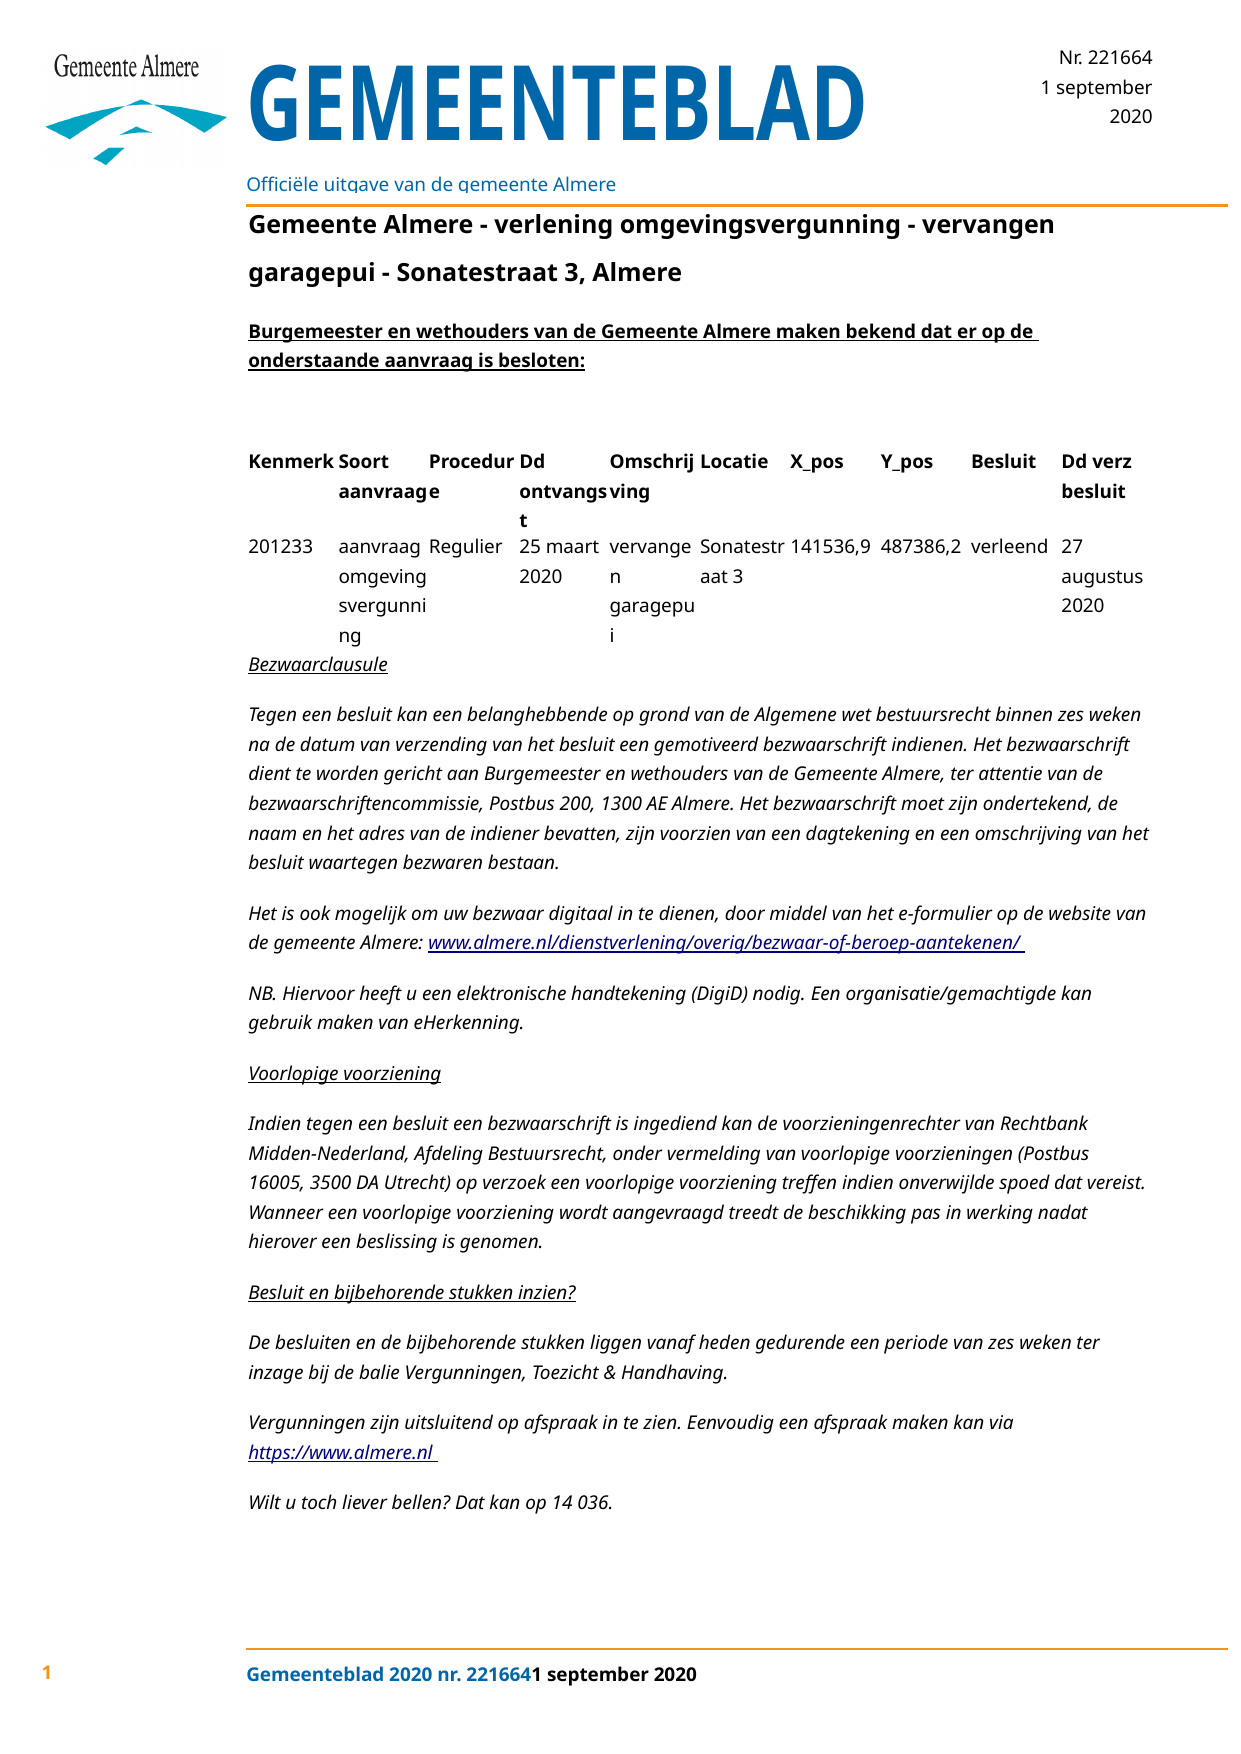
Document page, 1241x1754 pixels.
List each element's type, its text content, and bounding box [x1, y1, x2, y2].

picture [41, 47, 231, 172]
text Bezwaarclausule [248, 651, 1152, 677]
text NB. Hiervoor heeft u een elektronische handtekening (DigiD) nodig. Een organisatie/gemachtigde kan gebruik maken van eHerkenning. [248, 980, 1152, 1035]
table_header Dd ontvangst [519, 449, 609, 533]
table_cell 25 maart 2020 [519, 533, 609, 648]
text Vergunningen zijn uitsluitend op afspraak in te zien. Eenvoudig een afspraak maken kan via https://www.almere.nl [248, 1409, 1152, 1465]
table_header Y_pos [881, 449, 971, 533]
table_cell 27 augustus 2020 [1061, 533, 1152, 648]
text Tegen een besluit kan een belanghebbende op grond van de Algemene wet bestuursrecht binnen zes weken na de datum van verzending van het besluit een gemotiveerd bezwaarschrift indienen. Het bezwaarschrift dient te worden gericht aan Burgemeester en wethouders van de Gemeente Almere, ter attentie van de bezwaarschriftencommissie, Postbus 200, 1300 AE Almere. Het bezwaarschrift moet zijn ondertekend, de naam en het adres van de indiener bevatten, zijn voorzien van een dagtekening en een omschrijving van het besluit waartegen bezwaren bestaan. [248, 701, 1152, 875]
table_header Dd verz besluit [1061, 449, 1152, 533]
table_header Omschrijving [609, 449, 700, 533]
text Indien tegen een besluit een bezwaarschrift is ingediend kan de voorzieningenrechter van Rechtbank Midden-Nederland, Afdeling Bestuursrecht, onder vermelding van voorlopige voorzieningen (Postbus 16005, 3500 DA Utrecht) op verzoek een voorlopige voorziening treffen indien onverwijlde spoed dat vereist. Wanneer een voorlopige voorziening wordt aangevraagd treedt de beschikking pas in werking nadat hierover een beslissing is genomen. [248, 1110, 1152, 1254]
table_cell verleend [971, 533, 1061, 648]
table_cell aanvraag omgevingsvergunning [338, 533, 429, 648]
table_header Locatie [700, 449, 790, 533]
table_header X_pos [790, 449, 881, 533]
table_cell vervangen garagepui [609, 533, 700, 648]
table_header Kenmerk [248, 449, 338, 533]
text De besluiten en de bijbehorende stukken liggen vanaf heden gedurende een periode van zes weken ter inzage bij de balie Vergunningen, Toezicht & Handhaving. [248, 1329, 1152, 1385]
text Het is ook mogelijk om uw bezwaar digitaal in te dienen, door middel van het e-formulier op de website van de gemeente Almere: www.almere.nl/dienstverlening/overig/bezwaar-of-beroep-aantekenen/ [248, 900, 1152, 955]
table_header Besluit [971, 449, 1061, 533]
table_cell 141536,9 [790, 533, 881, 648]
text Besluit en bijbehorende stukken inzien? [248, 1279, 1152, 1305]
text Wilt u toch liever bellen? Dat kan op 14 036. [248, 1489, 1152, 1515]
table_header Procedure [429, 449, 519, 533]
text Burgemeester en wethouders van de Gemeente Almere maken bekend dat er op de onderstaande aanvraag is besloten: [248, 318, 1152, 373]
table_cell Sonatestraat 3 [700, 533, 790, 648]
table_cell 487386,2 [881, 533, 971, 648]
table_header Soort aanvraag [338, 449, 429, 533]
text Gemeente Almere - verlening omgevingsvergunning - vervangen garagepui - Sonatestraat 3, Almere [248, 207, 1152, 288]
table_cell Regulier [429, 533, 519, 648]
text Voorlopige voorziening [248, 1060, 1152, 1086]
table_cell 201233 [248, 533, 338, 648]
